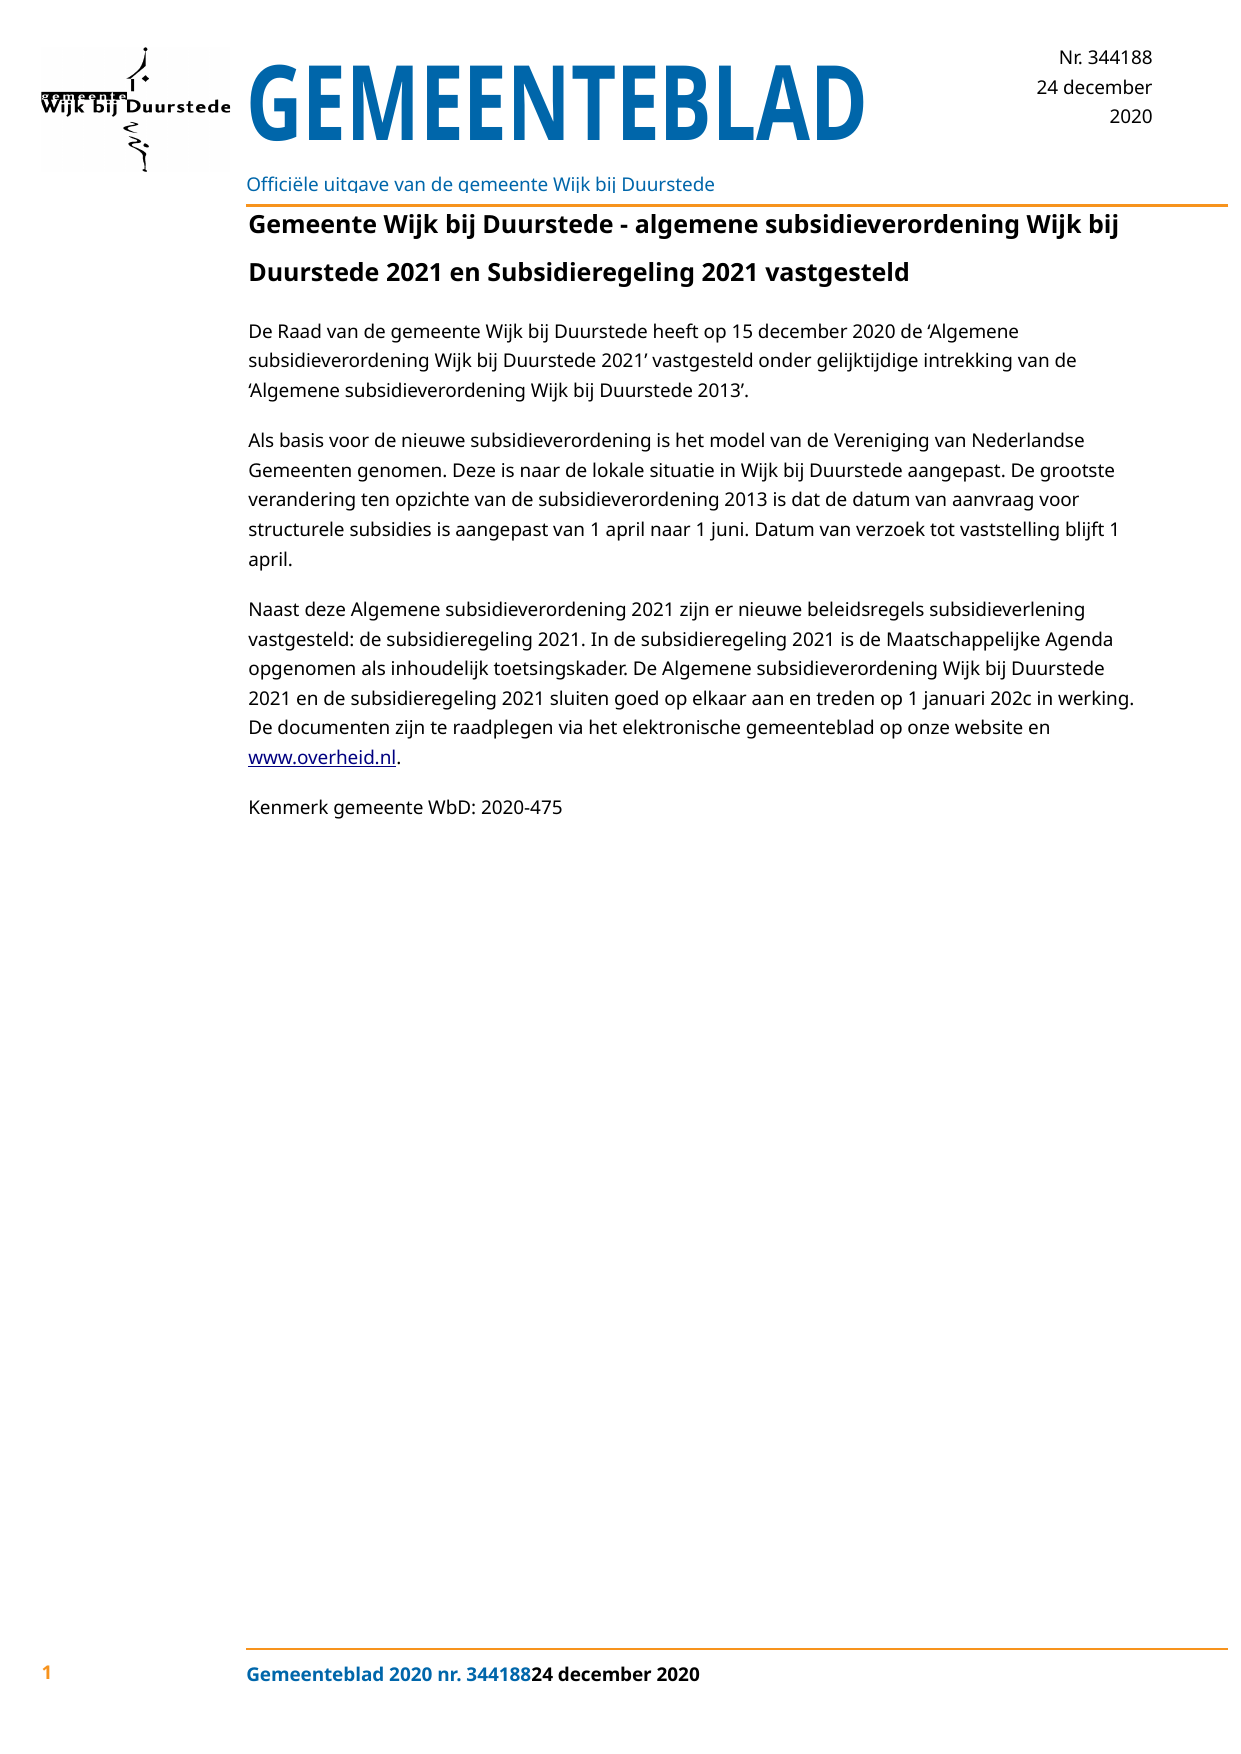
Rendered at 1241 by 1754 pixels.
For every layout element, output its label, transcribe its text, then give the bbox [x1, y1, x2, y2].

text De Raad van de gemeente Wijk bij Duurstede heeft op 15 december 2020 de ‘Algemene subsidieverordening Wijk bij Duurstede 2021’ vastgesteld onder gelijktijdige intrekking van de ‘Algemene subsidieverordening Wijk bij Duurstede 2013’. [248, 318, 1152, 403]
text Als basis voor de nieuwe subsidieverordening is het model van de Vereniging van Nederlandse Gemeenten genomen. Deze is naar de lokale situatie in Wijk bij Duurstede aangepast. De grootste verandering ten opzichte van de subsidieverordening 2013 is dat de datum van aanvraag voor structurele subsidies is aangepast van 1 april naar 1 juni. Datum van verzoek tot vaststelling blijft 1 april. [248, 427, 1152, 572]
text Gemeente Wijk bij Duurstede - algemene subsidieverordening Wijk bij Duurstede 2021 en Subsidieregeling 2021 vastgesteld [248, 207, 1152, 288]
text Kenmerk gemeente WbD: 2020-475 [248, 794, 1152, 820]
text Naast deze Algemene subsidieverordening 2021 zijn er nieuwe beleidsregels subsidieverlening vastgesteld: de subsidieregeling 2021. In de subsidieregeling 2021 is de Maatschappelijke Agenda opgenomen als inhoudelijk toetsingskader. De Algemene subsidieverordening Wijk bij Duurstede 2021 en de subsidieregeling 2021 sluiten goed op elkaar aan en treden op 1 januari 202c in werking. De documenten zijn te raadplegen via het elektronische gemeenteblad op onze website en www.overheid.nl. [248, 596, 1152, 770]
picture [41, 47, 231, 172]
